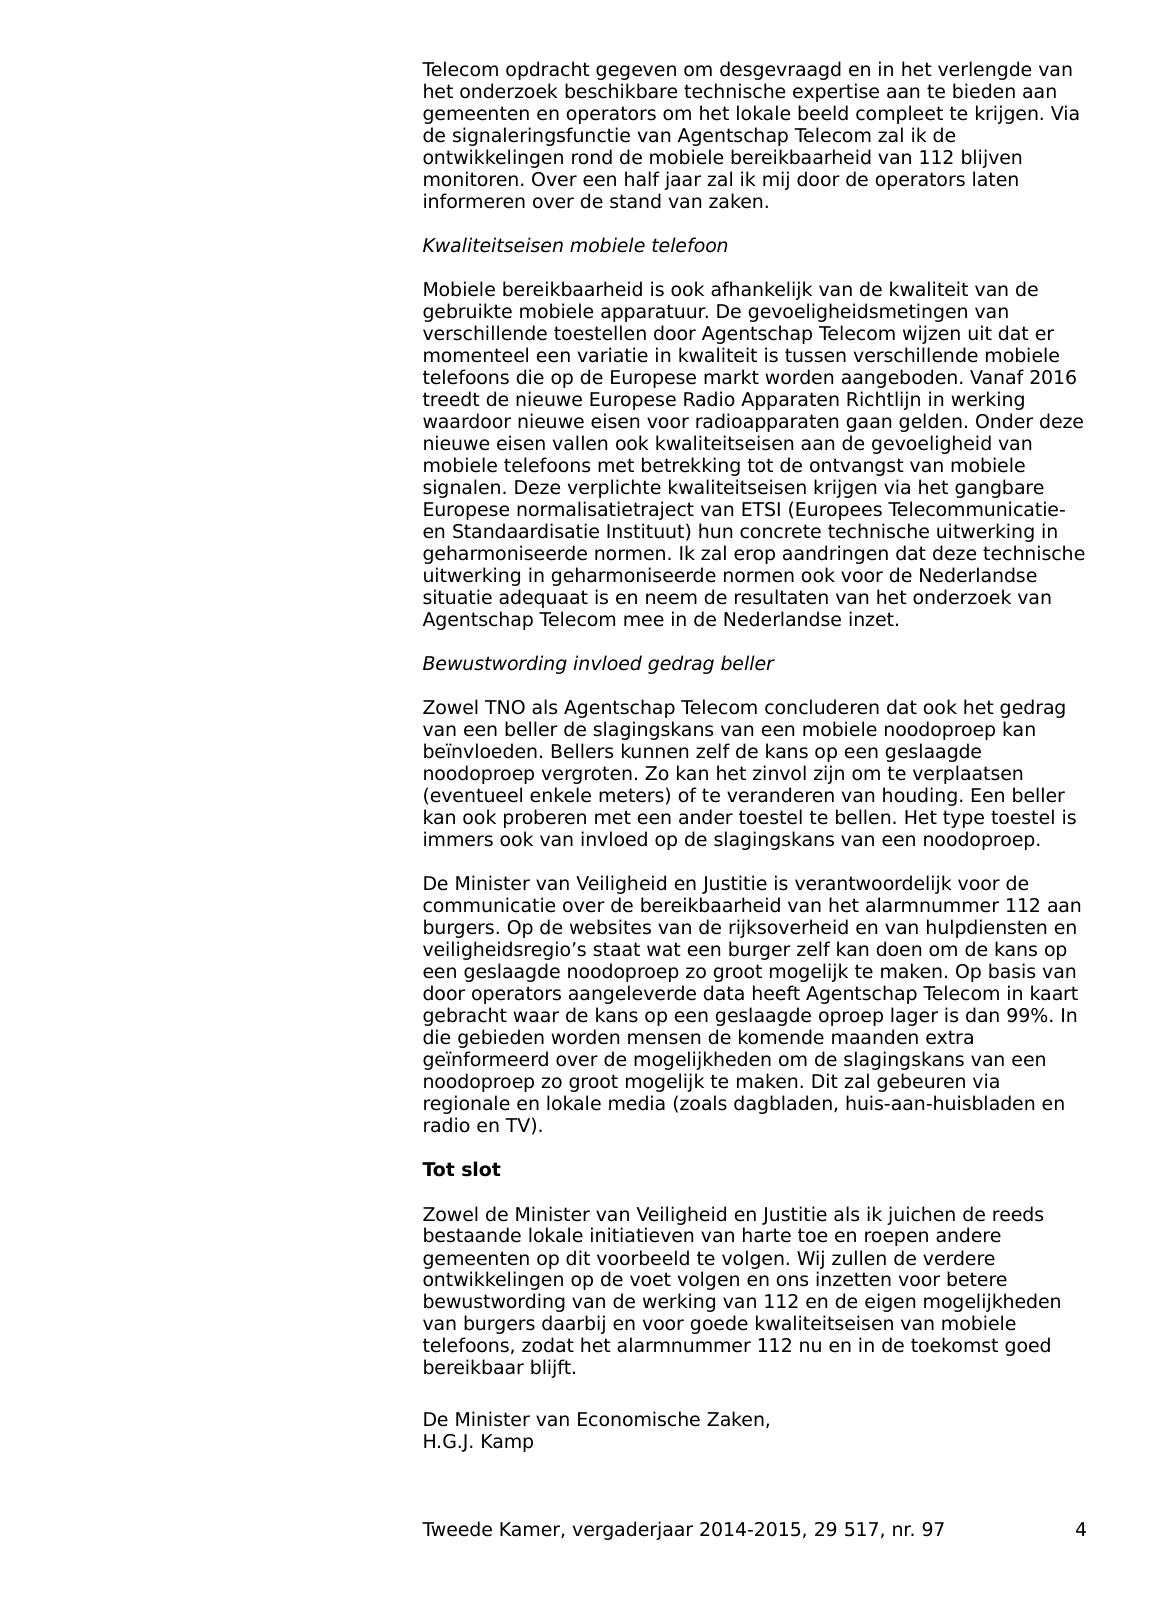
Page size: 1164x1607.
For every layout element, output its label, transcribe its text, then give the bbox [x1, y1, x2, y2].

text Telecom opdracht gegeven om desgevraagd en in het verlengde van het onderzoek beschikbare technische expertise aan te bieden aan gemeenten en operators om het lokale beeld compleet te krijgen. Via de signaleringsfunctie van Agentschap Telecom zal ik de ontwikkelingen rond de mobiele bereikbaarheid van 112 blijven monitoren. Over een half jaar zal ik mij door de operators laten informeren over de stand van zaken. [422, 59, 1087, 213]
subtitle Bewustwording invloed gedrag beller [422, 653, 1087, 675]
text Zowel de Minister van Veiligheid en Justitie als ik juichen de reeds bestaande lokale initiatieven van harte toe en roepen andere gemeenten op dit voorbeeld te volgen. Wij zullen de verdere ontwikkelingen op de voet volgen en ons inzetten voor betere bewustwording van de werking van 112 en de eigen mogelijkheden van burgers daarbij en voor goede kwaliteitseisen van mobiele telefoons, zodat het alarmnummer 112 nu en in de toekomst goed bereikbaar blijft. [422, 1203, 1087, 1379]
text De Minister van Veiligheid en Justitie is verantwoordelijk voor de communicatie over de bereikbaarheid van het alarmnummer 112 aan burgers. Op de websites van de rijksoverheid en van hulpdiensten en veiligheidsregio’s staat wat een burger zelf kan doen om de kans op een geslaagde noodoproep zo groot mogelijk te maken. Op basis van door operators aangeleverde data heeft Agentschap Telecom in kaart gebracht waar de kans op een geslaagde oproep lager is dan 99%. In die gebieden worden mensen de komende maanden extra geïnformeerd over de mogelijkheden om de slagingskans van een noodoproep zo groot mogelijk te maken. Dit zal gebeuren via regionale en lokale media (zoals dagbladen, huis-aan-huisbladen en radio en TV). [422, 873, 1087, 1137]
subtitle Tot slot [422, 1159, 1087, 1181]
subtitle Kwaliteitseisen mobiele telefoon [422, 235, 1087, 257]
text De Minister van Economische Zaken, H.G.J. Kamp [422, 1409, 1087, 1453]
text Zowel TNO als Agentschap Telecom concluderen dat ook het gedrag van een beller de slagingskans van een mobiele noodoproep kan beïnvloeden. Bellers kunnen zelf de kans op een geslaagde noodoproep vergroten. Zo kan het zinvol zijn om te verplaatsen (eventueel enkele meters) of te veranderen van houding. Een beller kan ook proberen met een ander toestel te bellen. Het type toestel is immers ook van invloed op de slagingskans van een noodoproep. [422, 697, 1087, 851]
text Mobiele bereikbaarheid is ook afhankelijk van de kwaliteit van de gebruikte mobiele apparatuur. De gevoeligheidsmetingen van verschillende toestellen door Agentschap Telecom wijzen uit dat er momenteel een variatie in kwaliteit is tussen verschillende mobiele telefoons die op de Europese markt worden aangeboden. Vanaf 2016 treedt de nieuwe Europese Radio Apparaten Richtlijn in werking waardoor nieuwe eisen voor radioapparaten gaan gelden. Onder deze nieuwe eisen vallen ook kwaliteitseisen aan de gevoeligheid van mobiele telefoons met betrekking tot de ontvangst van mobiele signalen. Deze verplichte kwaliteitseisen krijgen via het gangbare Europese normalisatietraject van ETSI (Europees Telecommunicatie- en Standaardisatie Instituut) hun concrete technische uitwerking in geharmoniseerde normen. Ik zal erop aandringen dat deze technische uitwerking in geharmoniseerde normen ook voor de Nederlandse situatie adequaat is en neem de resultaten van het onderzoek van Agentschap Telecom mee in de Nederlandse inzet. [422, 279, 1087, 631]
